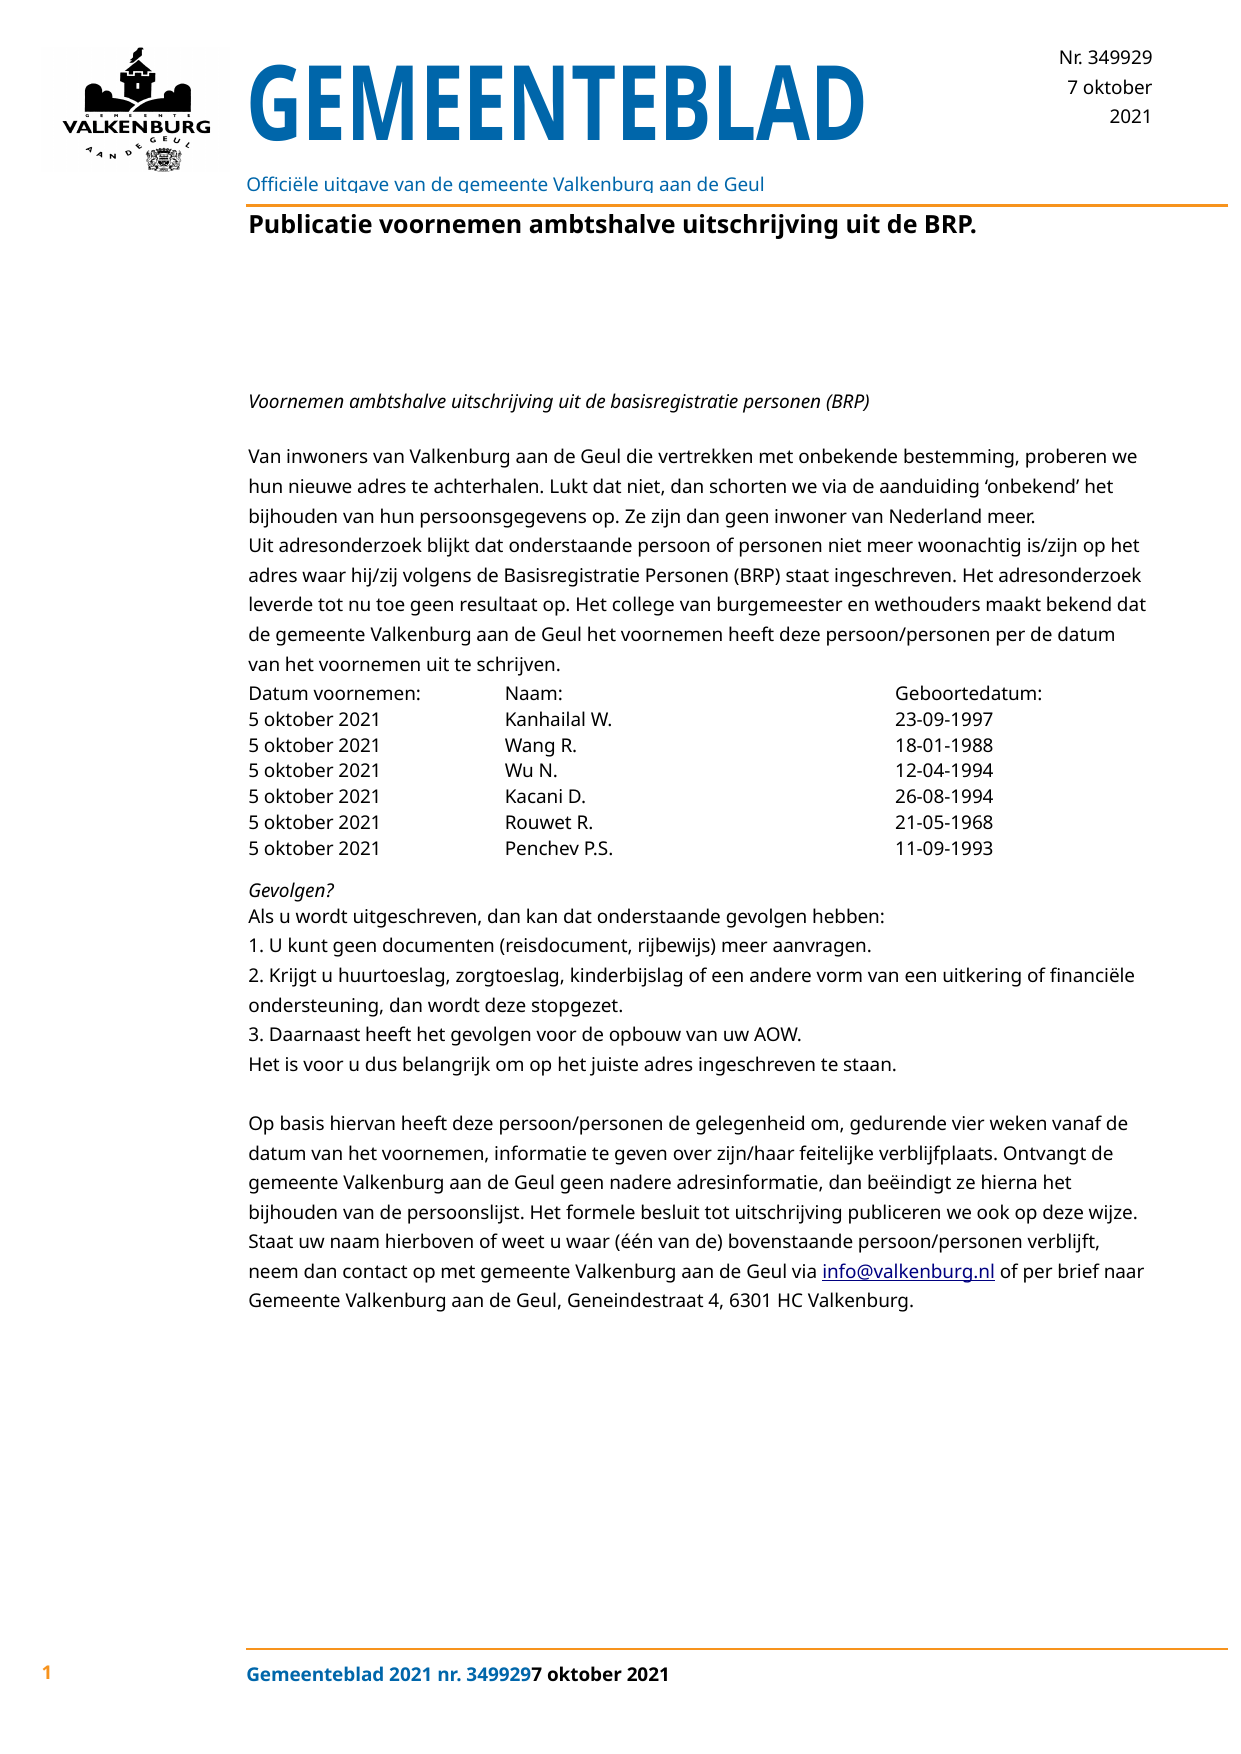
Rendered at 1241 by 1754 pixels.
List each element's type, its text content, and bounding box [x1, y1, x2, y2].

text 2. Krijgt u huurtoeslag, zorgtoeslag, kinderbijslag of een andere vorm van een uitkering of financiële ondersteuning, dan wordt deze stopgezet. [248, 962, 1152, 1018]
table_cell Rouwet R. [505, 809, 895, 835]
text Gevolgen? [248, 877, 1152, 903]
table_header Naam: [505, 681, 895, 706]
table_cell Kacani D. [505, 784, 895, 809]
table_cell Wang R. [505, 732, 895, 758]
table_cell Penchev P.S. [505, 835, 895, 861]
table_cell 5 oktober 2021 [248, 784, 504, 809]
table_cell 5 oktober 2021 [248, 732, 504, 758]
text 3. Daarnaast heeft het gevolgen voor de opbouw van uw AOW. [248, 1021, 1152, 1047]
table_header Geboortedatum: [895, 681, 1152, 706]
text Van inwoners van Valkenburg aan de Geul die vertrekken met onbekende bestemming, proberen we hun nieuwe adres te achterhalen. Lukt dat niet, dan schorten we via de aanduiding ‘onbekend’ het bijhouden van hun persoonsgegevens op. Ze zijn dan geen inwoner van Nederland meer. [248, 444, 1152, 529]
table_cell Kanhailal W. [505, 706, 895, 732]
text Uit adresonderzoek blijkt dat onderstaande persoon of personen niet meer woonachtig is/zijn op het adres waar hij/zij volgens de Basisregistratie Personen (BRP) staat ingeschreven. Het adresonderzoek leverde tot nu toe geen resultaat op. Het college van burgemeester en wethouders maakt bekend dat de gemeente Valkenburg aan de Geul het voornemen heeft deze persoon/personen per de datum van het voornemen uit te schrijven. [248, 532, 1152, 677]
table_cell 12-04-1994 [895, 758, 1152, 783]
table_cell 5 oktober 2021 [248, 809, 504, 835]
text Het is voor u dus belangrijk om op het juiste adres ingeschreven te staan. [248, 1051, 1152, 1077]
text Publicatie voornemen ambtshalve uitschrijving uit de BRP. [248, 207, 1152, 241]
table_cell 5 oktober 2021 [248, 706, 504, 732]
picture [41, 47, 231, 172]
table_cell 5 oktober 2021 [248, 758, 504, 783]
text Als u wordt uitgeschreven, dan kan dat onderstaande gevolgen hebben: [248, 903, 1152, 929]
table_cell 18-01-1988 [895, 732, 1152, 758]
table_cell Wu N. [505, 758, 895, 783]
text 1. U kunt geen documenten (reisdocument, rijbewijs) meer aanvragen. [248, 933, 1152, 958]
text Op basis hiervan heeft deze persoon/personen de gelegenheid om, gedurende vier weken vanaf de datum van het voornemen, informatie te geven over zijn/haar feitelijke verblijfplaats. Ontvangt de gemeente Valkenburg aan de Geul geen nadere adresinformatie, dan beëindigt ze hierna het bijhouden van de persoonslijst. Het formele besluit tot uitschrijving publiceren we ook op deze wijze. Staat uw naam hierboven of weet u waar (één van de) bovenstaande persoon/personen verblijft, neem dan contact op met gemeente Valkenburg aan de Geul via info@valkenburg.nl of per brief naar Gemeente Valkenburg aan de Geul, Geneindestraat 4, 6301 HC Valkenburg. [248, 1110, 1152, 1313]
table_cell 21-05-1968 [895, 809, 1152, 835]
table_cell 11-09-1993 [895, 835, 1152, 861]
table_cell 5 oktober 2021 [248, 835, 504, 861]
table_header Datum voornemen: [248, 681, 504, 706]
table_cell 26-08-1994 [895, 784, 1152, 809]
table_cell 23-09-1997 [895, 706, 1152, 732]
text Voornemen ambtshalve uitschrijving uit de basisregistratie personen (BRP) [248, 388, 1152, 414]
